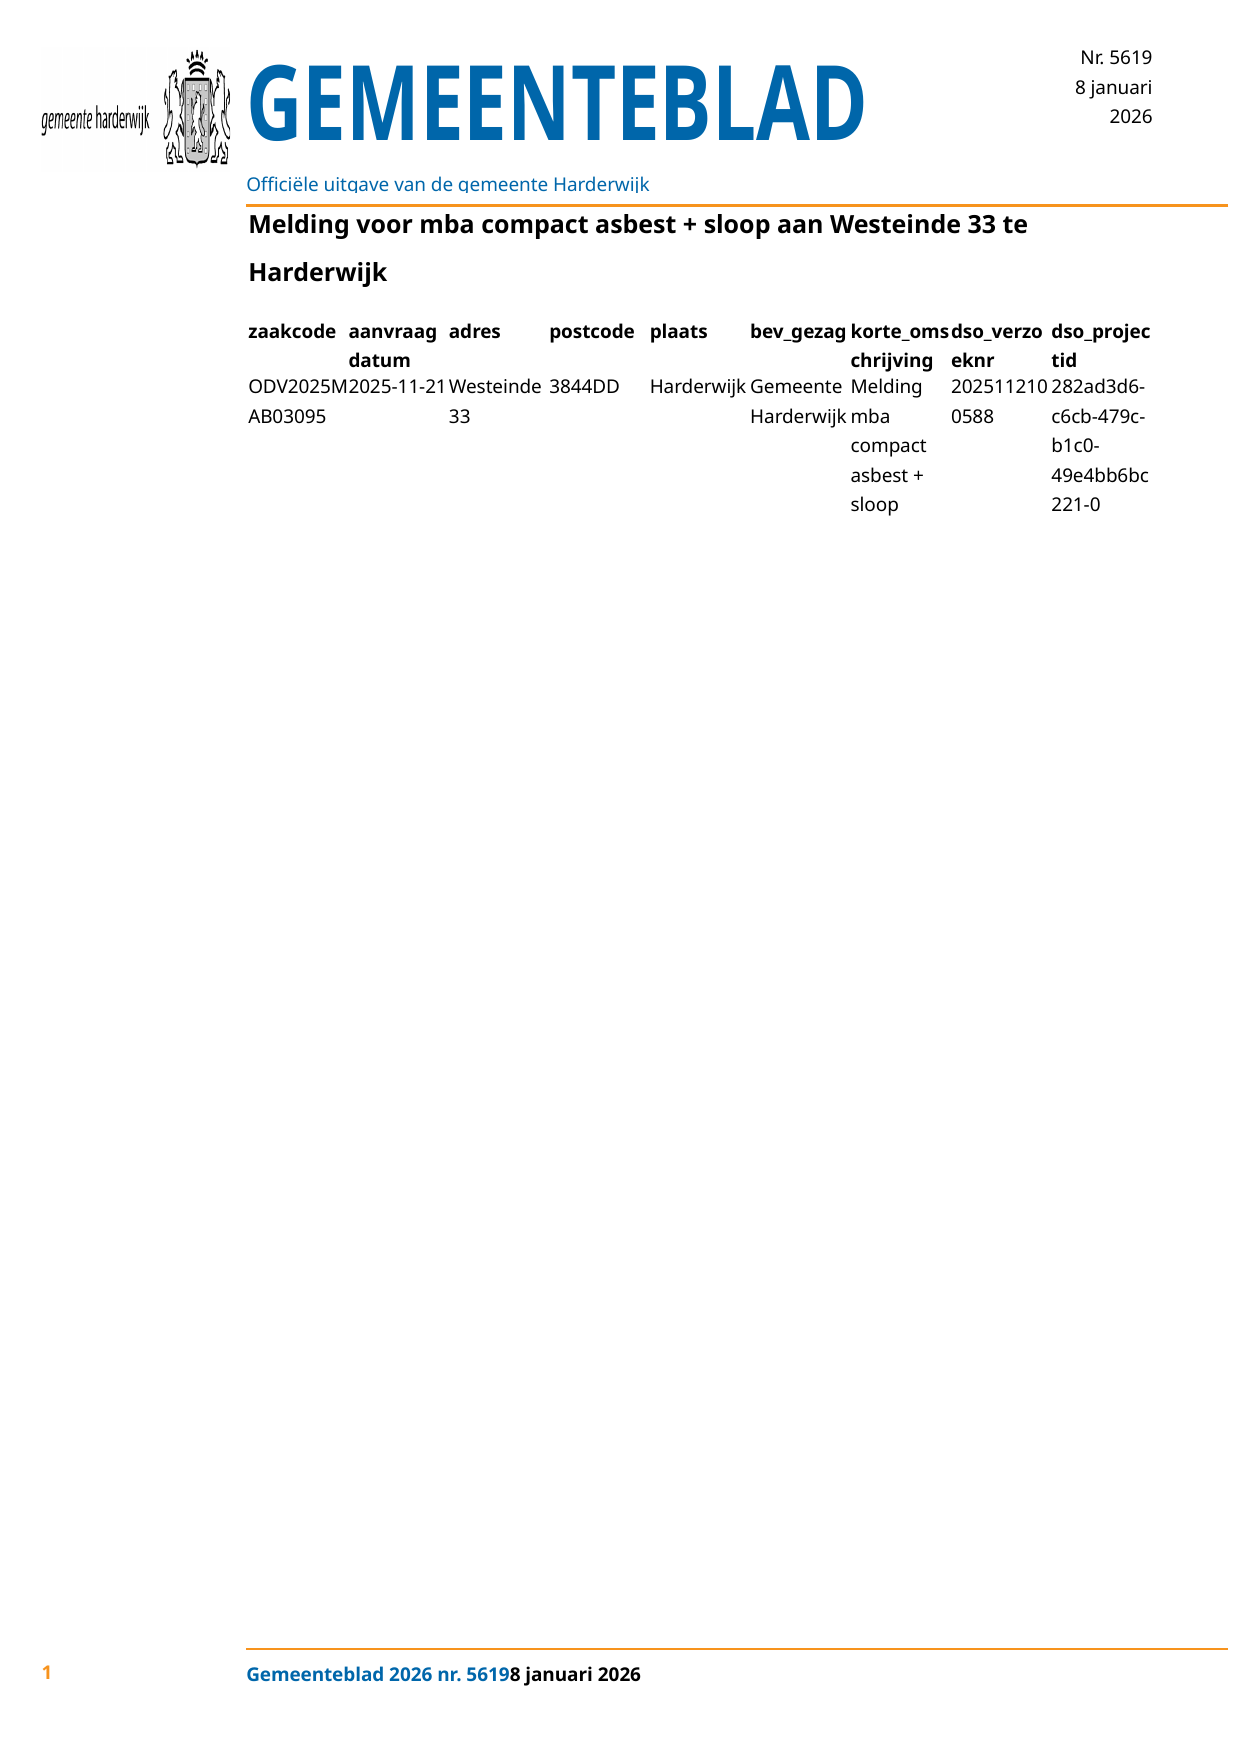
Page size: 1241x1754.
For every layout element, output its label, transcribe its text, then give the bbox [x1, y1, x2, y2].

table_header postcode [549, 318, 649, 373]
table_cell Harderwijk [650, 373, 750, 517]
table_cell Gemeente Harderwijk [750, 373, 850, 517]
table_cell Westeinde 33 [449, 373, 549, 517]
text Melding voor mba compact asbest + sloop aan Westeinde 33 te Harderwijk [248, 207, 1152, 288]
table_header adres [449, 318, 549, 373]
table_cell Melding mba compact asbest + sloop [850, 373, 951, 517]
table_header zaakcode [248, 318, 348, 373]
table_cell ODV2025MAB03095 [248, 373, 348, 517]
table_header aanvraagdatum [348, 318, 449, 373]
picture [41, 47, 231, 172]
table_header dso_projectid [1051, 318, 1152, 373]
table_header plaats [650, 318, 750, 373]
table_header bev_gezag [750, 318, 850, 373]
table_header dso_verzoeknr [951, 318, 1051, 373]
table_cell 2025112100588 [951, 373, 1051, 517]
table_cell 2025-11-21 [348, 373, 449, 517]
table_cell 3844DD [549, 373, 649, 517]
table_header korte_omschrijving [850, 318, 951, 373]
table_cell 282ad3d6-c6cb-479c-b1c0-49e4bb6bc221-0 [1051, 373, 1152, 517]
